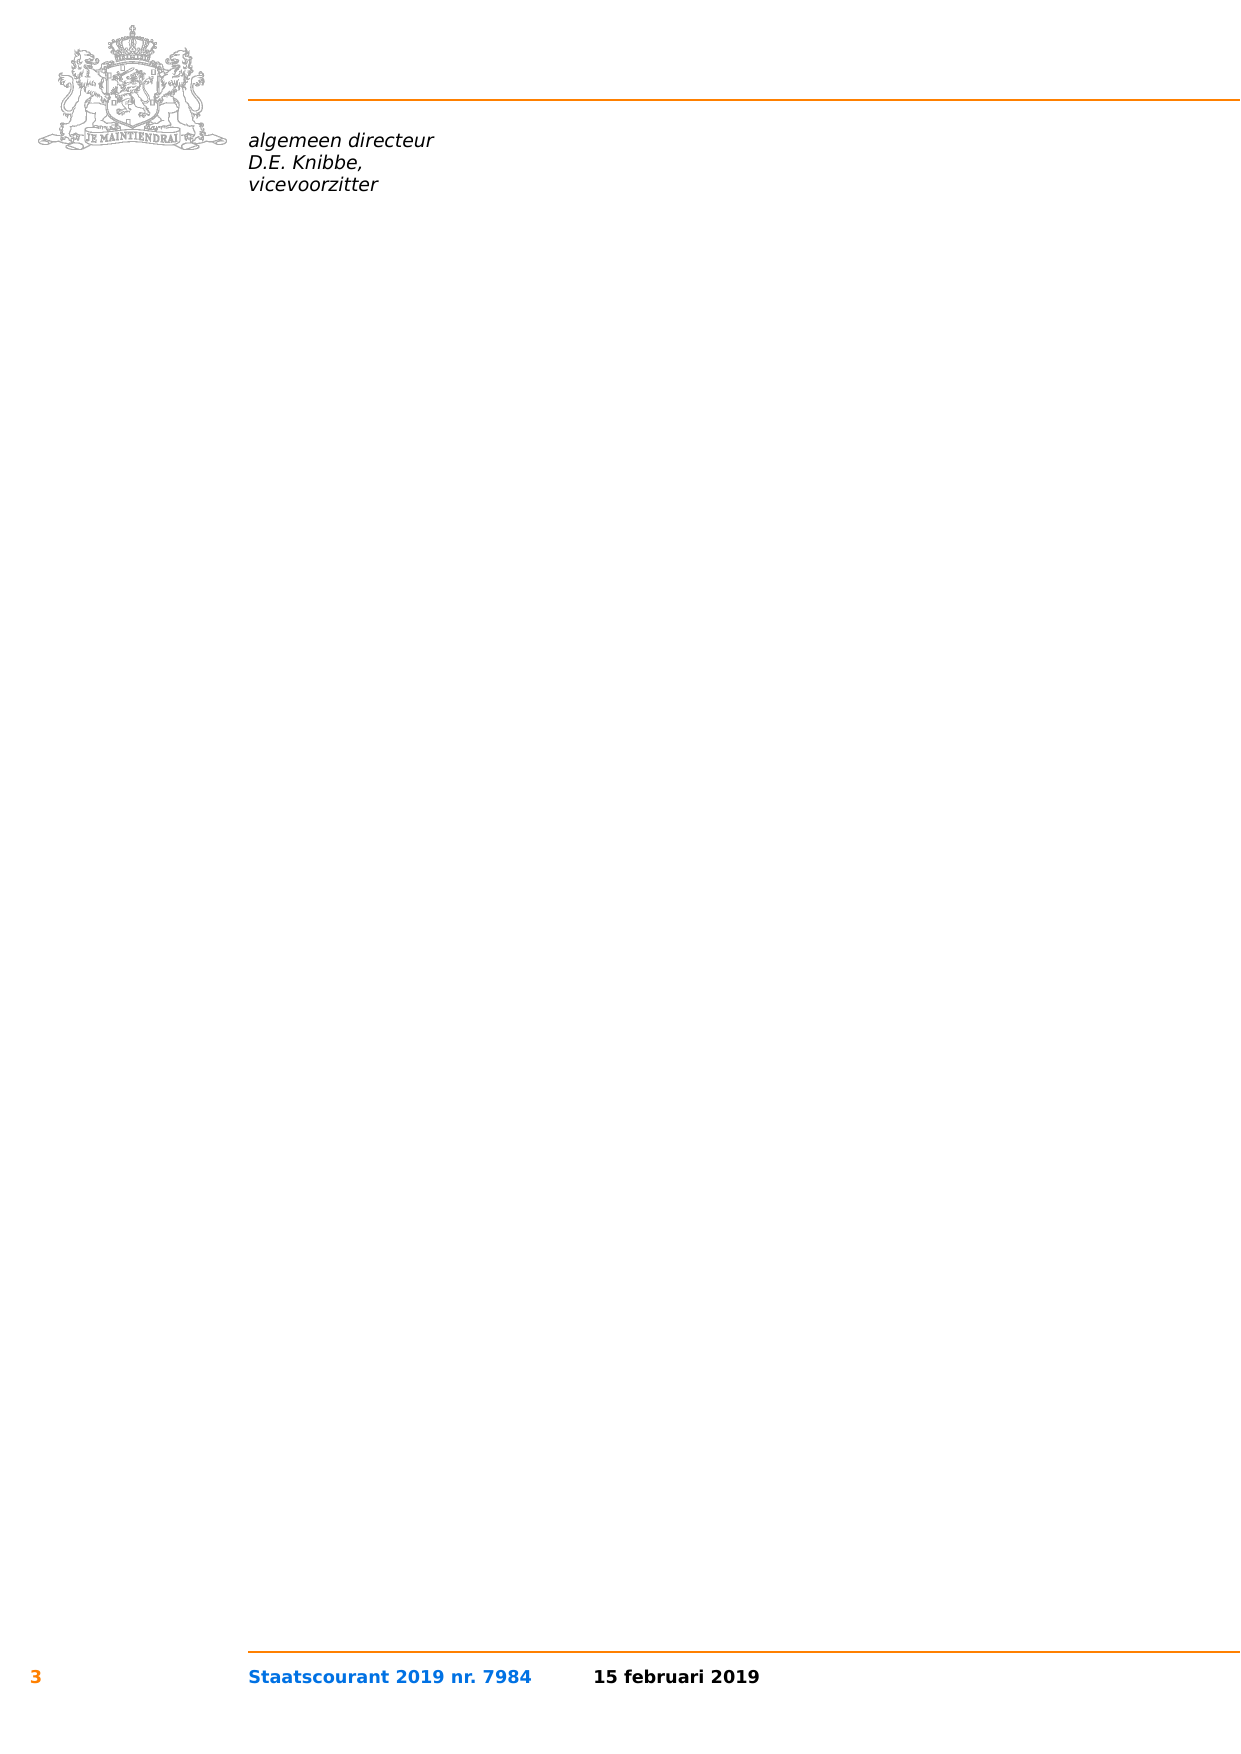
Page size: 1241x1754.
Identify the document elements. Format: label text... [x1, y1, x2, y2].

text algemeen directeur D.E. Knibbe, vicevoorzitter [248, 130, 1163, 196]
picture [38, 25, 227, 150]
